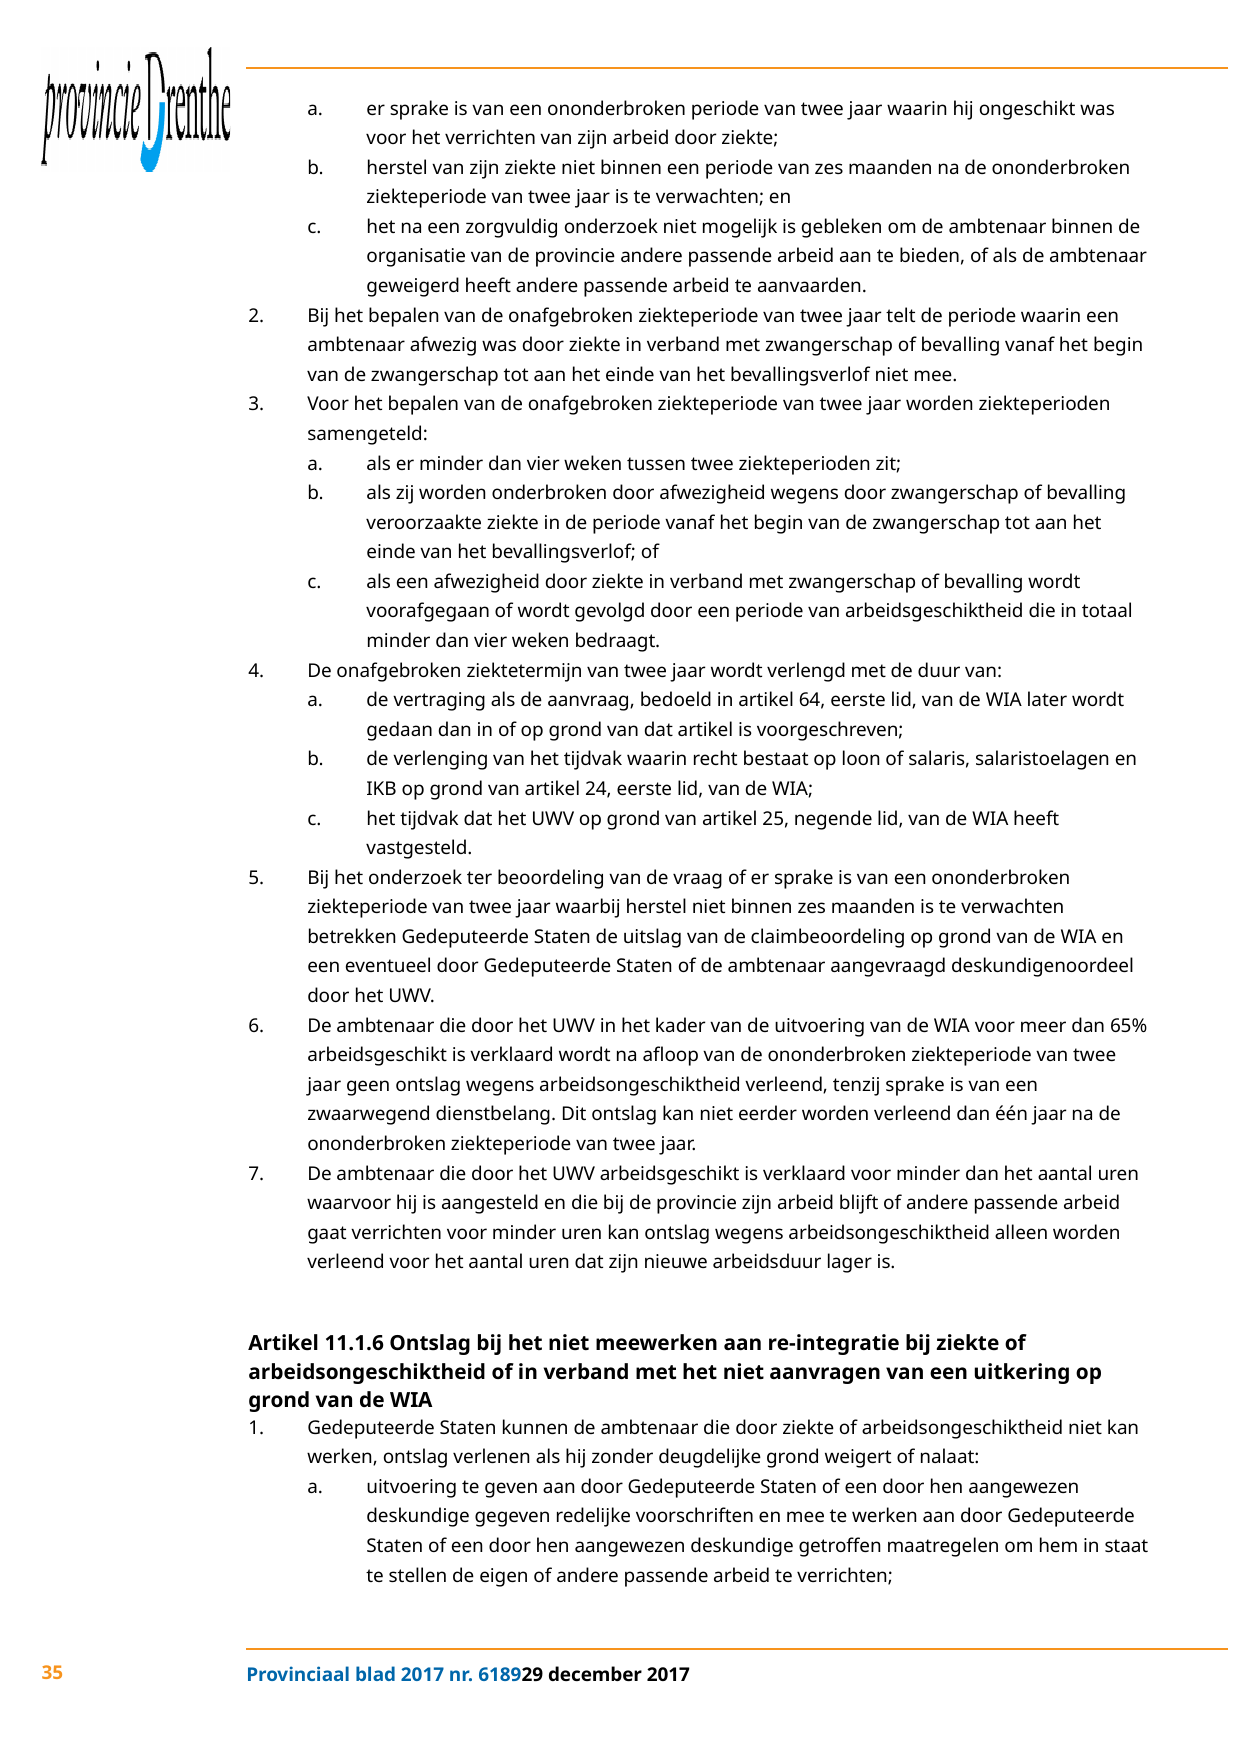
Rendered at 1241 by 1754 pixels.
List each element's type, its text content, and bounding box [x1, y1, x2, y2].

list de verlenging van het tijdvak waarin recht bestaat op loon of salaris, salaristoelagen en IKB op grond van artikel 24, eerste lid, van de WIA; [307, 746, 1152, 801]
list Bij het onderzoek ter beoordeling van de vraag of er sprake is van een ononderbroken ziekteperiode van twee jaar waarbij herstel niet binnen zes maanden is te verwachten betrekken Gedeputeerde Staten de uitslag van de claimbeoordeling op grond van de WIA en een eventueel door Gedeputeerde Staten of de ambtenaar aangevraagd deskundigenoordeel door het UWV. [248, 864, 1152, 1008]
list De ambtenaar die door het UWV in het kader van de uitvoering van de WIA voor meer dan 65% arbeidsgeschikt is verklaard wordt na afloop van de ononderbroken ziekteperiode van twee jaar geen ontslag wegens arbeidsongeschiktheid verleend, tenzij sprake is van een zwaarwegend dienstbelang. Dit ontslag kan niet eerder worden verleend dan één jaar na de ononderbroken ziekteperiode van twee jaar. [248, 1012, 1152, 1156]
list Gedeputeerde Staten kunnen de ambtenaar die door ziekte of arbeidsongeschiktheid niet kan werken, ontslag verlenen als hij zonder deugdelijke grond weigert of nalaat: [248, 1414, 1152, 1469]
list de vertraging als de aanvraag, bedoeld in artikel 64, eerste lid, van de WIA later wordt gedaan dan in of op grond van dat artikel is voorgeschreven; [307, 686, 1152, 742]
text Artikel 11.1.6 Ontslag bij het niet meewerken aan re-integratie bij ziekte of arbeidsongeschiktheid of in verband met het niet aanvragen van een uitkering op grond van de WIA [248, 1328, 1152, 1414]
list als een afwezigheid door ziekte in verband met zwangerschap of bevalling wordt voorafgegaan of wordt gevolgd door een periode van arbeidsgeschiktheid die in totaal minder dan vier weken bedraagt. [307, 568, 1152, 653]
list het na een zorgvuldig onderzoek niet mogelijk is gebleken om de ambtenaar binnen de organisatie van de provincie andere passende arbeid aan te bieden, of als de ambtenaar geweigerd heeft andere passende arbeid te aanvaarden. [307, 213, 1152, 298]
list De ambtenaar die door het UWV arbeidsgeschikt is verklaard voor minder dan het aantal uren waarvoor hij is aangesteld en die bij de provincie zijn arbeid blijft of andere passende arbeid gaat verrichten voor minder uren kan ontslag wegens arbeidsongeschiktheid alleen worden verleend voor het aantal uren dat zijn nieuwe arbeidsduur lager is. [248, 1160, 1152, 1274]
list De onafgebroken ziektetermijn van twee jaar wordt verlengd met de duur van: [248, 657, 1152, 683]
list het tijdvak dat het UWV op grond van artikel 25, negende lid, van de WIA heeft vastgesteld. [307, 805, 1152, 860]
list er sprake is van een ononderbroken periode van twee jaar waarin hij ongeschikt was voor het verrichten van zijn arbeid door ziekte; [307, 95, 1152, 150]
list herstel van zijn ziekte niet binnen een periode van zes maanden na de ononderbroken ziekteperiode van twee jaar is te verwachten; en [307, 154, 1152, 209]
list als er minder dan vier weken tussen twee ziekteperioden zit; [307, 450, 1152, 476]
list Voor het bepalen van de onafgebroken ziekteperiode van twee jaar worden ziekteperioden samengeteld: [248, 391, 1152, 446]
list als zij worden onderbroken door afwezigheid wegens door zwangerschap of bevalling veroorzaakte ziekte in de periode vanaf het begin van de zwangerschap tot aan het einde van het bevallingsverlof; of [307, 479, 1152, 564]
list uitvoering te geven aan door Gedeputeerde Staten of een door hen aangewezen deskundige gegeven redelijke voorschriften en mee te werken aan door Gedeputeerde Staten of een door hen aangewezen deskundige getroffen maatregelen om hem in staat te stellen de eigen of andere passende arbeid te verrichten; [307, 1473, 1152, 1587]
list Bij het bepalen van de onafgebroken ziekteperiode van twee jaar telt de periode waarin een ambtenaar afwezig was door ziekte in verband met zwangerschap of bevalling vanaf het begin van de zwangerschap tot aan het einde van het bevallingsverlof niet mee. [248, 302, 1152, 387]
picture [41, 47, 231, 172]
